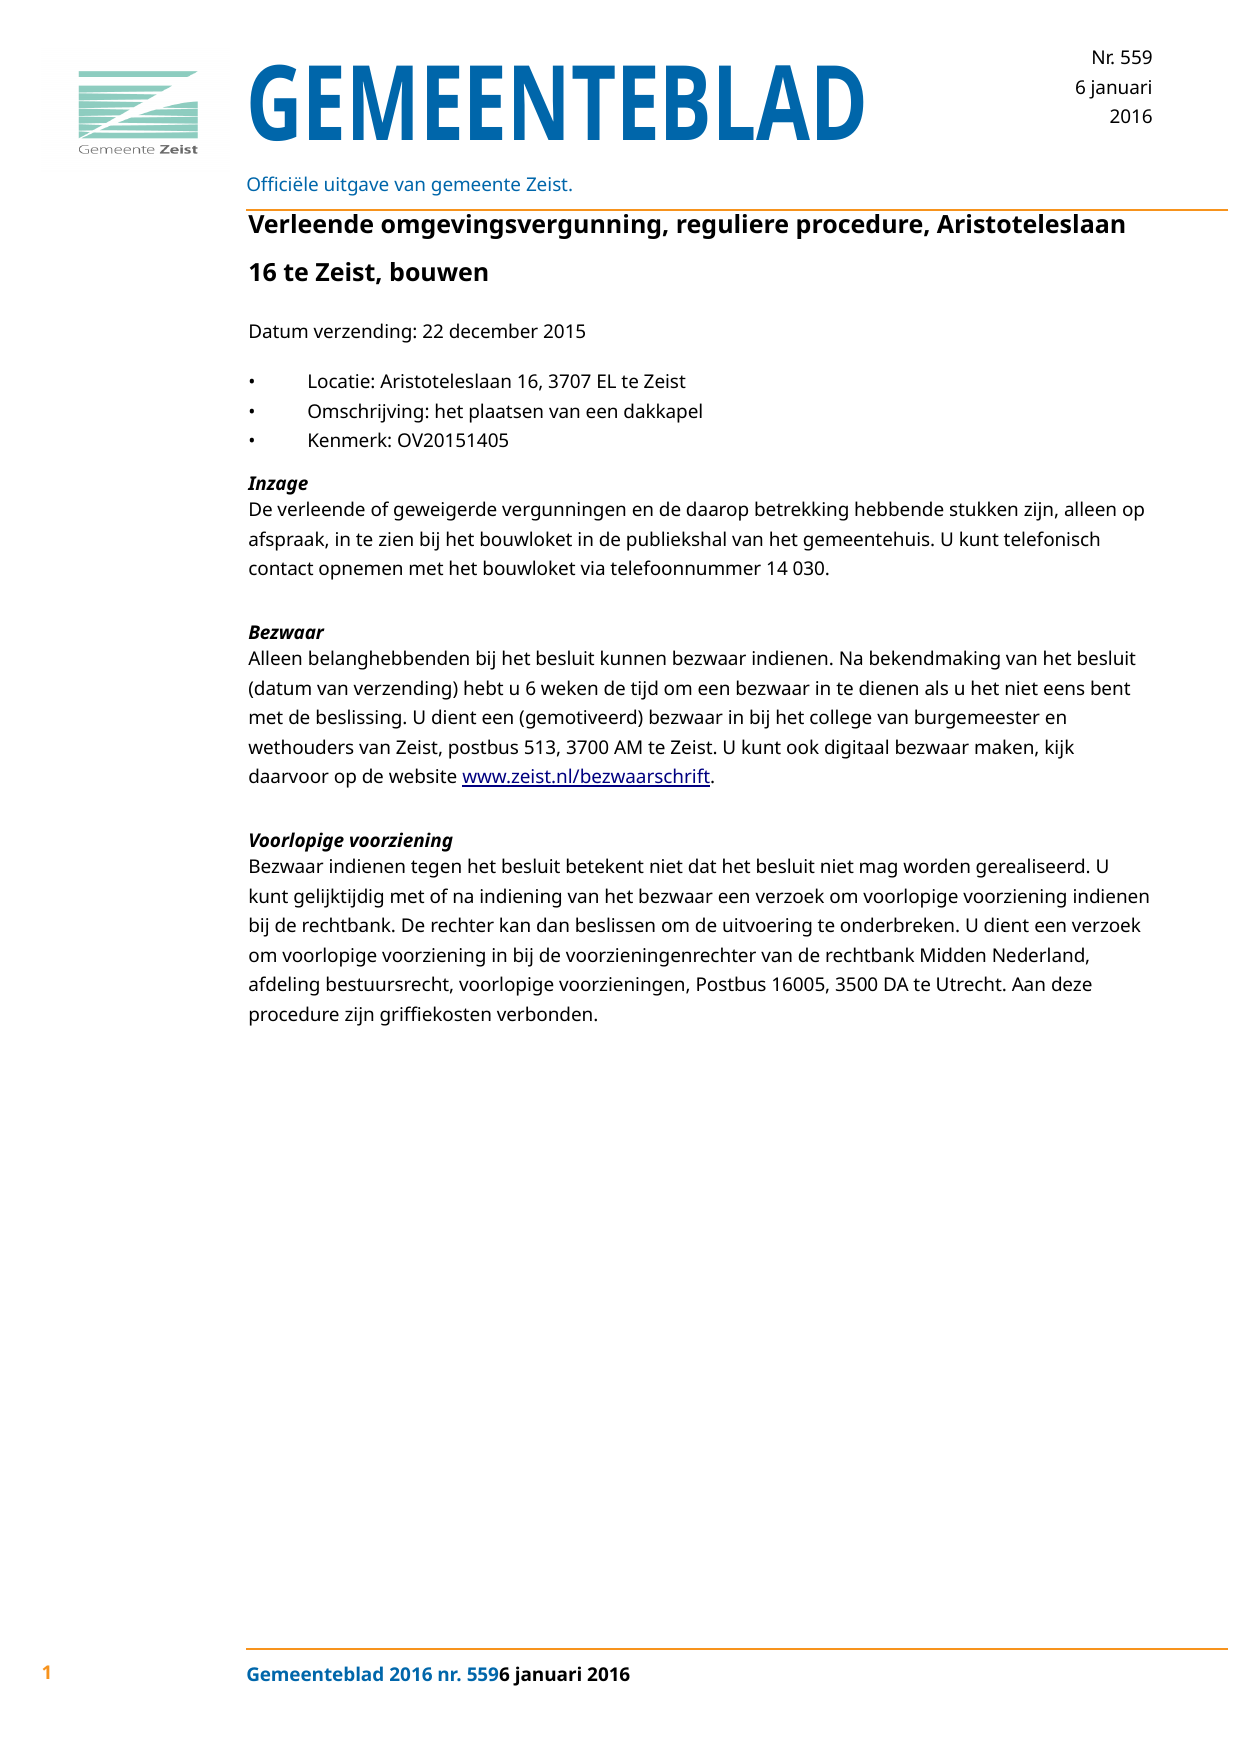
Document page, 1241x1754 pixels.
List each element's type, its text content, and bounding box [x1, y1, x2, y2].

text Bezwaar indienen tegen het besluit betekent niet dat het besluit niet mag worden gerealiseerd. U kunt gelijktijdig met of na indiening van het bezwaar een verzoek om voorlopige voorziening indienen bij de rechtbank. De rechter kan dan beslissen om de uitvoering te onderbreken. U dient een verzoek om voorlopige voorziening in bij de voorzieningenrechter van de rechtbank Midden Nederland, afdeling bestuursrecht, voorlopige voorzieningen, Postbus 16005, 3500 DA te Utrecht. Aan deze procedure zijn griffiekosten verbonden. [248, 853, 1152, 1027]
text Voorlopige voorziening [248, 827, 1152, 853]
text De verleende of geweigerde vergunningen en de daarop betrekking hebbende stukken zijn, alleen op afspraak, in te zien bij het bouwloket in de publiekshal van het gemeentehuis. U kunt telefonisch contact opnemen met het bouwloket via telefoonnummer 14 030. [248, 496, 1152, 581]
list Omschrijving: het plaatsen van een dakkapel [248, 398, 1152, 424]
picture [41, 47, 231, 172]
text Alleen belanghebbenden bij het besluit kunnen bezwaar indienen. Na bekendmaking van het besluit (datum van verzending) hebt u 6 weken de tijd om een bezwaar in te dienen als u het niet eens bent met de beslissing. U dient een (gemotiveerd) bezwaar in bij het college van burgemeester en wethouders van Zeist, postbus 513, 3700 AM te Zeist. U kunt ook digitaal bezwaar maken, kijk daarvoor op de website www.zeist.nl/bezwaarschrift. [248, 645, 1152, 789]
text Verleende omgevingsvergunning, reguliere procedure, Aristoteleslaan 16 te Zeist, bouwen [248, 211, 1152, 288]
text Inzage [248, 471, 1152, 496]
list Locatie: Aristoteleslaan 16, 3707 EL te Zeist [248, 368, 1152, 394]
list Kenmerk: OV20151405 [248, 427, 1152, 453]
text Datum verzending: 22 december 2015 [248, 318, 1152, 344]
text Bezwaar [248, 619, 1152, 645]
